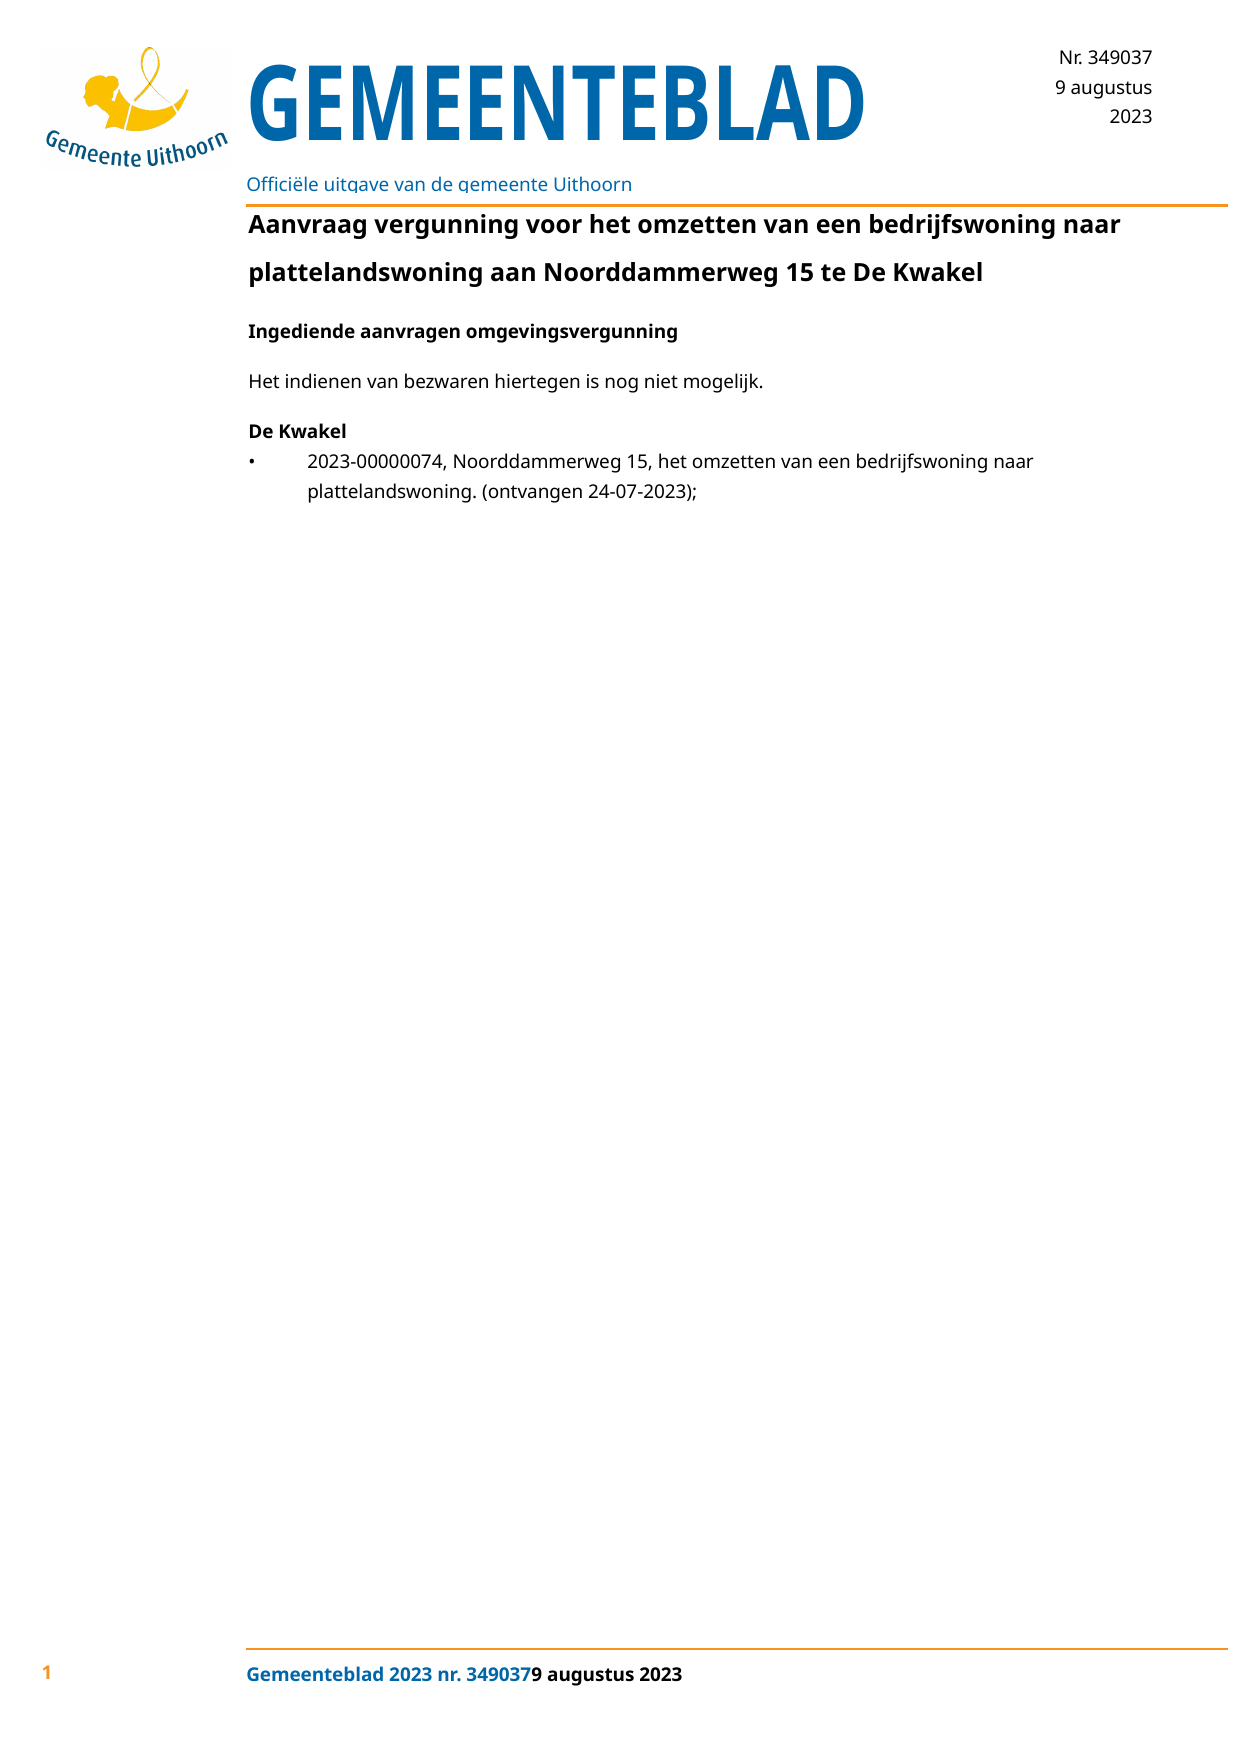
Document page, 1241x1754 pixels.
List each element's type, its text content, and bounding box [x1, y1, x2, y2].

text Ingediende aanvragen omgevingsvergunning [248, 318, 1152, 344]
text Het indienen van bezwaren hiertegen is nog niet mogelijk. [248, 368, 1152, 394]
text De Kwakel [248, 419, 1152, 444]
picture [41, 47, 231, 172]
list 2023-00000074, Noorddammerweg 15, het omzetten van een bedrijfswoning naar plattelandswoning. (ontvangen 24-07-2023); [248, 448, 1152, 504]
text Aanvraag vergunning voor het omzetten van een bedrijfswoning naar plattelandswoning aan Noorddammerweg 15 te De Kwakel [248, 207, 1152, 288]
